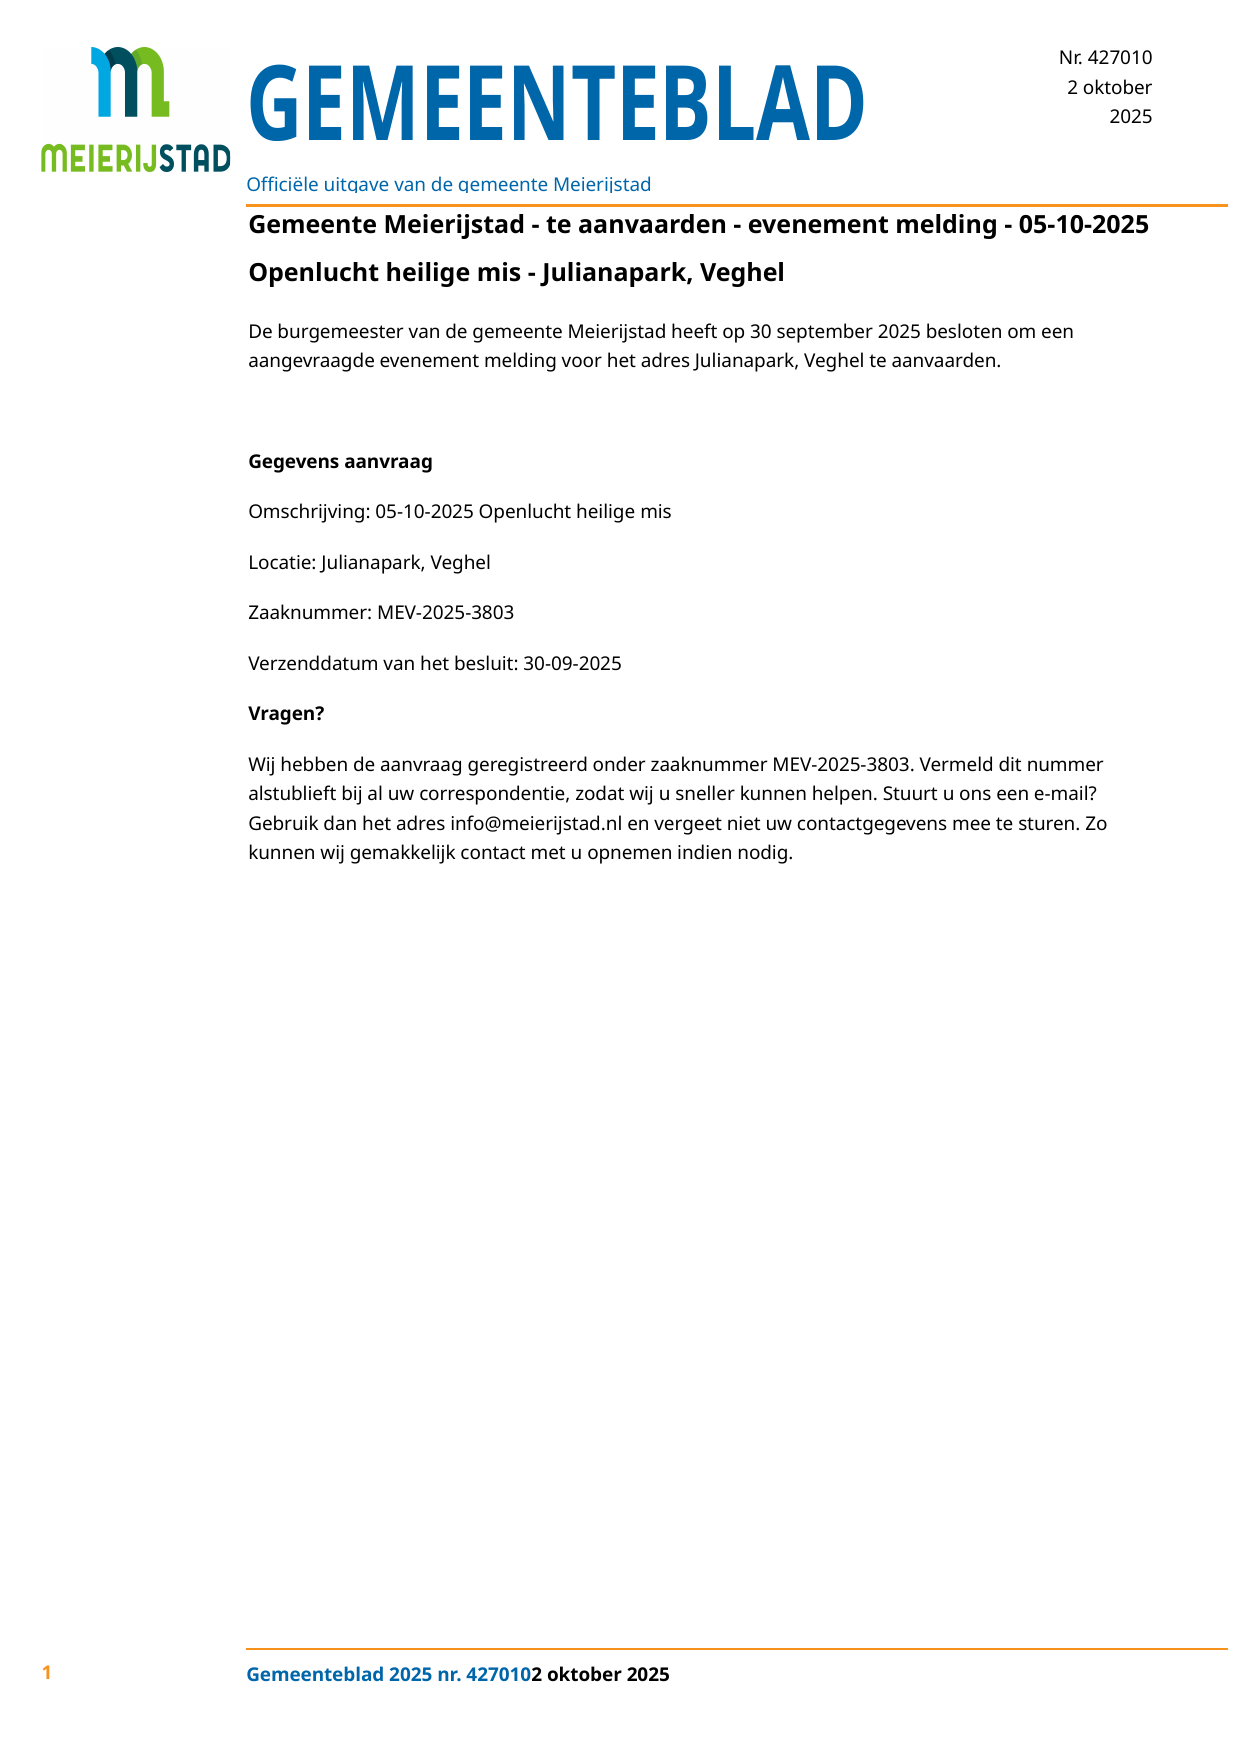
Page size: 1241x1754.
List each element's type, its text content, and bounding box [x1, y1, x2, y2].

text De burgemeester van de gemeente Meierijstad heeft op 30 september 2025 besloten om een aangevraagde evenement melding voor het adres Julianapark, Veghel te aanvaarden. [248, 318, 1152, 373]
text Gegevens aanvraag [248, 448, 1152, 474]
text Verzenddatum van het besluit: 30-09-2025 [248, 650, 1152, 676]
text Omschrijving: 05-10-2025 Openlucht heilige mis [248, 499, 1152, 524]
text Zaaknummer: MEV-2025-3803 [248, 599, 1152, 625]
text Vragen? [248, 700, 1152, 726]
picture [41, 47, 231, 172]
text Locatie: Julianapark, Veghel [248, 549, 1152, 575]
text Wij hebben de aanvraag geregistreerd onder zaaknummer MEV-2025-3803. Vermeld dit nummer alstublieft bij al uw correspondentie, zodat wij u sneller kunnen helpen. Stuurt u ons een e-mail? Gebruik dan het adres info@meierijstad.nl en vergeet niet uw contactgegevens mee te sturen. Zo kunnen wij gemakkelijk contact met u opnemen indien nodig. [248, 751, 1152, 865]
text Gemeente Meierijstad - te aanvaarden - evenement melding - 05-10-2025 Openlucht heilige mis - Julianapark, Veghel [248, 207, 1152, 288]
